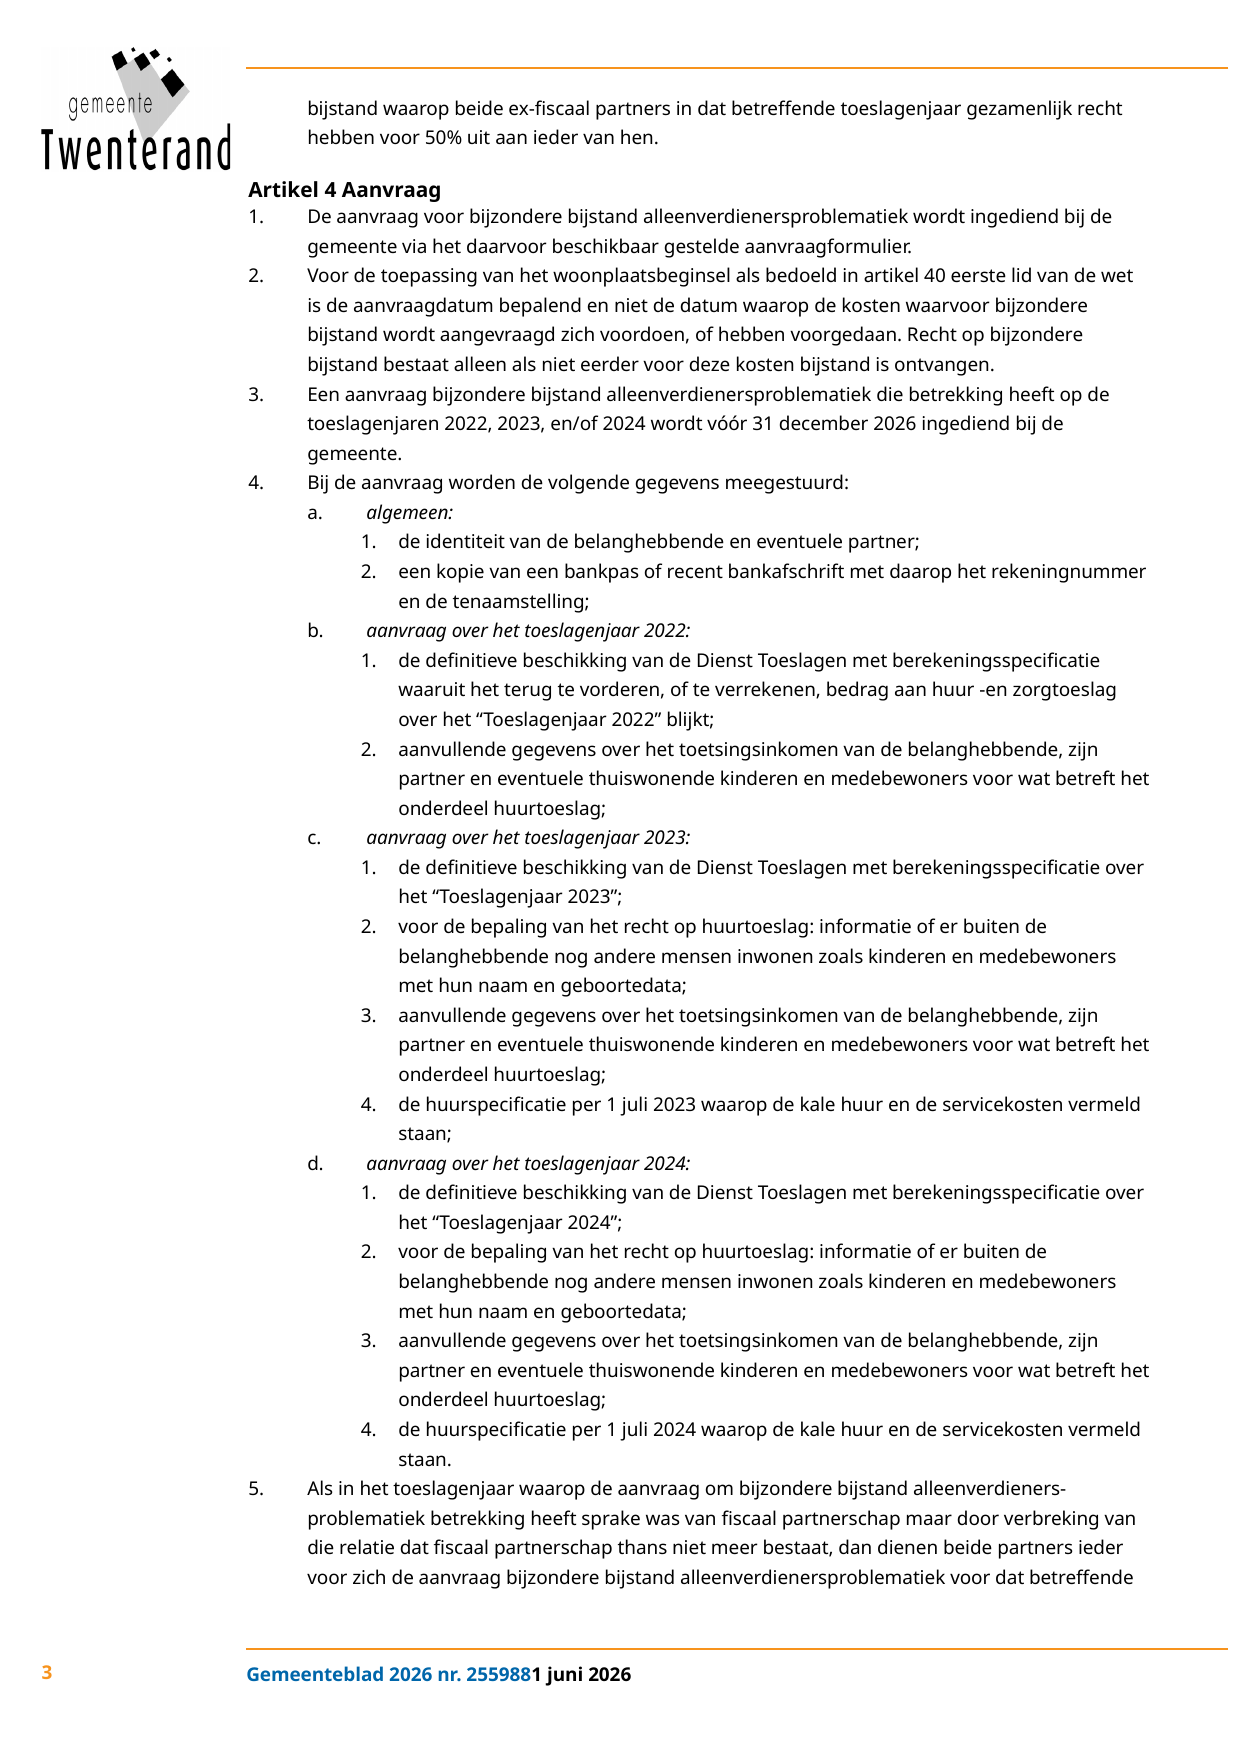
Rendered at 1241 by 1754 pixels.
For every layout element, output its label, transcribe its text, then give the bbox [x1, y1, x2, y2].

list aanvullende gegevens over het toetsingsinkomen van de belanghebbende, zijn partner en eventuele thuiswonende kinderen en medebewoners voor wat betreft het onderdeel huurtoeslag; [361, 1327, 1152, 1412]
list bijstand waarop beide ex-fiscaal partners in dat betreffende toeslagenjaar gezamenlijk recht hebben voor 50% uit aan ieder van hen. [248, 95, 1152, 150]
list Een aanvraag bijzondere bijstand alleenverdienersproblematiek die betrekking heeft op de toeslagenjaren 2022, 2023, en/of 2024 wordt vóór 31 december 2026 ingediend bij de gemeente. [248, 381, 1152, 466]
list de huurspecificatie per 1 juli 2024 waarop de kale huur en de servicekosten vermeld staan. [361, 1416, 1152, 1471]
list de definitieve beschikking van de Dienst Toeslagen met berekeningsspecificatie waaruit het terug te vorderen, of te verrekenen, bedrag aan huur -en zorgtoeslag over het “Toeslagenjaar 2022” blijkt; [361, 647, 1152, 732]
list de identiteit van de belanghebbende en eventuele partner; [361, 529, 1152, 554]
list aanvullende gegevens over het toetsingsinkomen van de belanghebbende, zijn partner en eventuele thuiswonende kinderen en medebewoners voor wat betreft het onderdeel huurtoeslag; [361, 736, 1152, 821]
list Bij de aanvraag worden de volgende gegevens meegestuurd: [248, 469, 1152, 495]
list Als in het toeslagenjaar waarop de aanvraag om bijzondere bijstand alleenverdieners-problematiek betrekking heeft sprake was van fiscaal partnerschap maar door verbreking van die relatie dat fiscaal partnerschap thans niet meer bestaat, dan dienen beide partners ieder voor zich de aanvraag bijzondere bijstand alleenverdienersproblematiek voor dat betreffende [248, 1475, 1152, 1590]
list voor de bepaling van het recht op huurtoeslag: informatie of er buiten de belanghebbende nog andere mensen inwonen zoals kinderen en medebewoners met hun naam en geboortedata; [361, 1239, 1152, 1323]
list Voor de toepassing van het woonplaatsbeginsel als bedoeld in artikel 40 eerste lid van de wet is de aanvraagdatum bepalend en niet de datum waarop de kosten waarvoor bijzondere bijstand wordt aangevraagd zich voordoen, of hebben voorgedaan. Recht op bijzondere bijstand bestaat alleen als niet eerder voor deze kosten bijstand is ontvangen. [248, 262, 1152, 377]
list de huurspecificatie per 1 juli 2023 waarop de kale huur en de servicekosten vermeld staan; [361, 1091, 1152, 1146]
list aanvraag over het toeslagenjaar 2023: [307, 824, 1152, 850]
text Artikel 4 Aanvraag [248, 175, 1152, 203]
list aanvullende gegevens over het toetsingsinkomen van de belanghebbende, zijn partner en eventuele thuiswonende kinderen en medebewoners voor wat betreft het onderdeel huurtoeslag; [361, 1002, 1152, 1087]
picture [41, 47, 231, 172]
list de definitieve beschikking van de Dienst Toeslagen met berekeningsspecificatie over het “Toeslagenjaar 2024”; [361, 1179, 1152, 1235]
list voor de bepaling van het recht op huurtoeslag: informatie of er buiten de belanghebbende nog andere mensen inwonen zoals kinderen en medebewoners met hun naam en geboortedata; [361, 913, 1152, 998]
list aanvraag over het toeslagenjaar 2024: [307, 1150, 1152, 1176]
list een kopie van een bankpas of recent bankafschrift met daarop het rekeningnummer en de tenaamstelling; [361, 558, 1152, 613]
list algemeen: [307, 499, 1152, 525]
list De aanvraag voor bijzondere bijstand alleenverdienersproblematiek wordt ingediend bij de gemeente via het daarvoor beschikbaar gestelde aanvraagformulier. [248, 203, 1152, 258]
list de definitieve beschikking van de Dienst Toeslagen met berekeningsspecificatie over het “Toeslagenjaar 2023”; [361, 854, 1152, 909]
list aanvraag over het toeslagenjaar 2022: [307, 617, 1152, 643]
